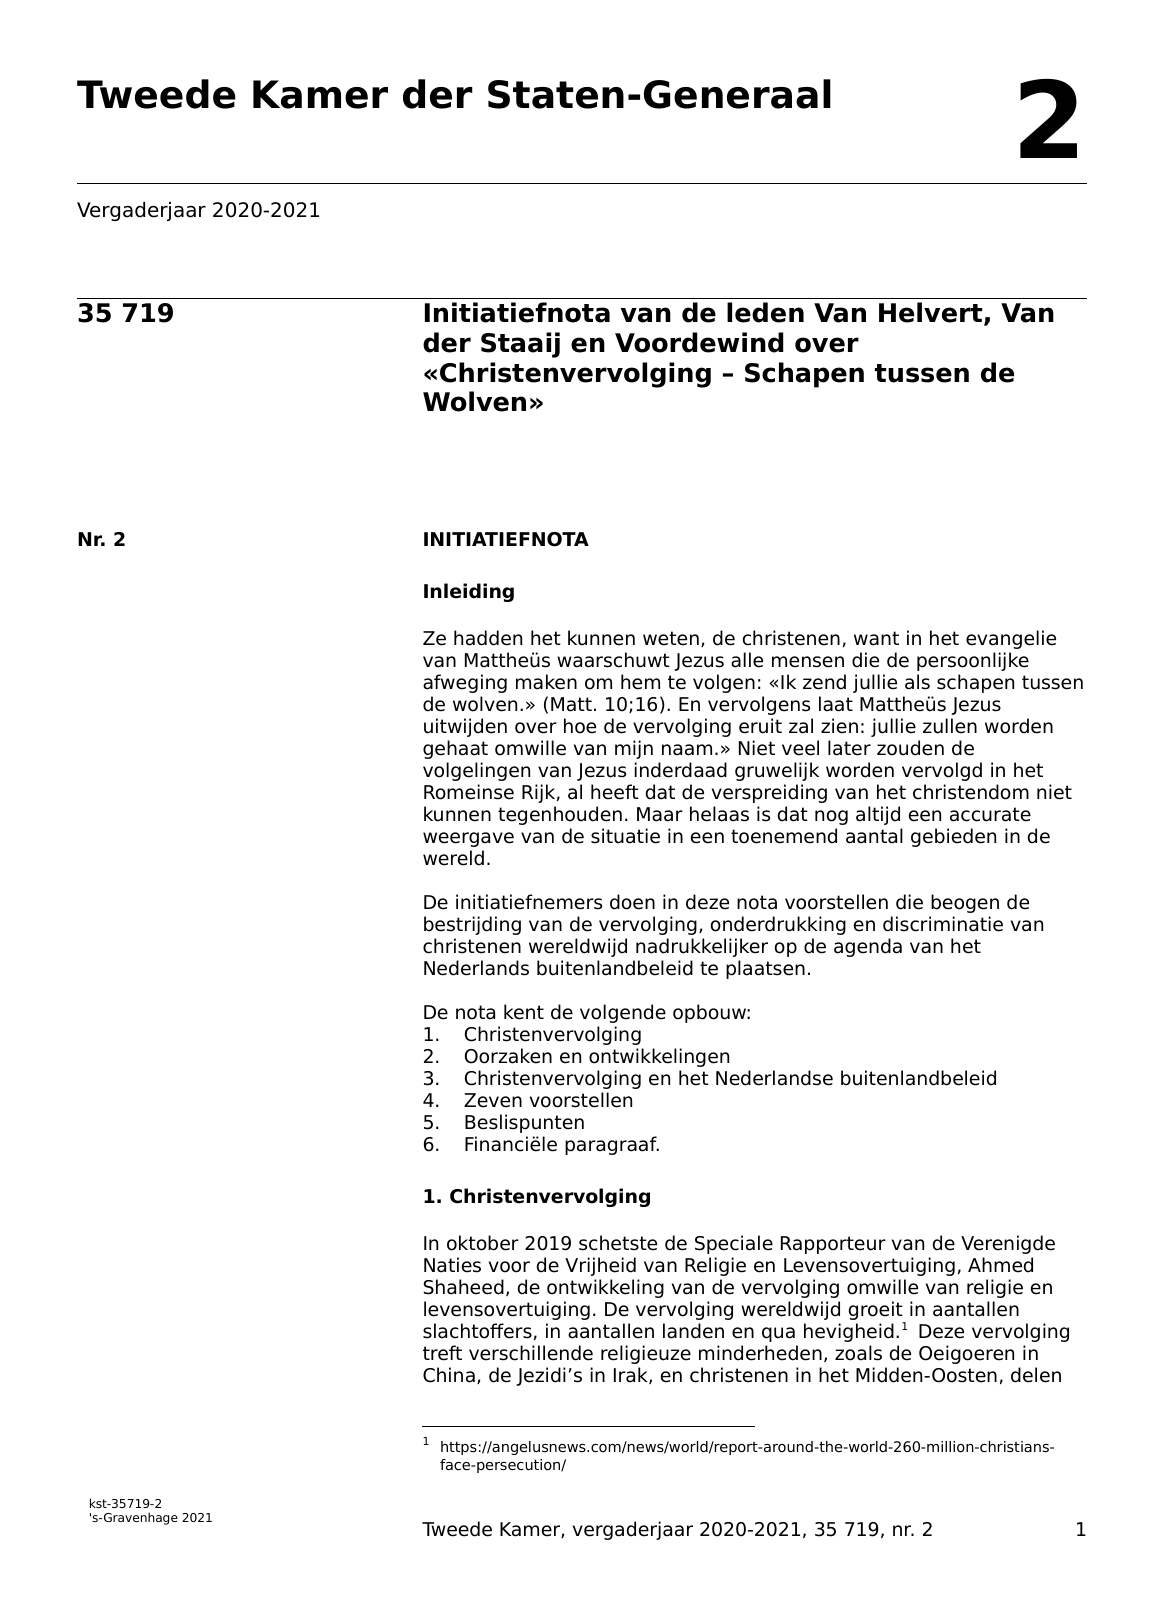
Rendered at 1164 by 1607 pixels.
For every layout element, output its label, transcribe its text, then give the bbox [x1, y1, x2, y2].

text 3. Christenvervolging en het Nederlandse buitenlandbeleid [422, 1068, 1087, 1090]
text 5. Beslispunten [422, 1112, 1087, 1134]
table_header 2 [886, 59, 1087, 183]
text https://angelusnews.com/news/world/report-around-the-world-260-million-christians-face-persecution/ [422, 1435, 1087, 1474]
text Ze hadden het kunnen weten, de christenen, want in het evangelie van Mattheüs waarschuwt Jezus alle mensen die de persoonlijke afweging maken om hem te volgen: «Ik zend jullie als schapen tussen de wolven.» (Matt. 10;16). En vervolgens laat Mattheüs Jezus uitwijden over hoe de vervolging eruit zal zien: jullie zullen worden gehaat omwille van mijn naam.» Niet veel later zouden de volgelingen van Jezus inderdaad gruwelijk worden vervolgd in het Romeinse Rijk, al heeft dat de verspreiding van het christendom niet kunnen tegenhouden. Maar helaas is dat nog altijd een accurate weergave van de situatie in een toenemend aantal gebieden in de wereld. [422, 628, 1087, 869]
subtitle 35 719 Initiatiefnota van de leden Van Helvert, Van der Staaij en Voordewind over «Christenvervolging – Schapen tussen de Wolven» [77, 299, 1087, 418]
text 4. Zeven voorstellen [422, 1090, 1087, 1112]
subtitle Nr. 2 INITIATIEFNOTA [77, 529, 1087, 551]
text kst-35719-2 [88, 1497, 323, 1511]
text 1. Christenvervolging [422, 1024, 1087, 1046]
text De initiatiefnemers doen in deze nota voorstellen die beogen de bestrijding van de vervolging, onderdrukking en discriminatie van christenen wereldwijd nadrukkelijker op de agenda van het Nederlands buitenlandbeleid te plaatsen. [422, 892, 1087, 979]
table_header Tweede Kamer der Staten-Generaal [77, 59, 886, 183]
text De nota kent de volgende opbouw: [422, 1002, 1087, 1024]
text 's-Gravenhage 2021 [88, 1511, 323, 1525]
text 6. Financiële paragraaf. [422, 1134, 1087, 1156]
subtitle 1. Christenvervolging [422, 1186, 1087, 1208]
table_cell Vergaderjaar 2020-2021 [77, 184, 1087, 298]
text 2. Oorzaken en ontwikkelingen [422, 1046, 1087, 1068]
text In oktober 2019 schetste de Speciale Rapporteur van de Verenigde Naties voor de Vrijheid van Religie en Levensovertuiging, Ahmed Shaheed, de ontwikkeling van de vervolging omwille van religie en levensovertuiging. De vervolging wereldwijd groeit in aantallen slachtoffers, in aantallen landen en qua hevigheid. Deze vervolging treft verschillende religieuze minderheden, zoals de Oeigoeren in China, de Jezidi’s in Irak, en christenen in het Midden-Oosten, delen [422, 1233, 1087, 1386]
subtitle Inleiding [422, 581, 1087, 603]
